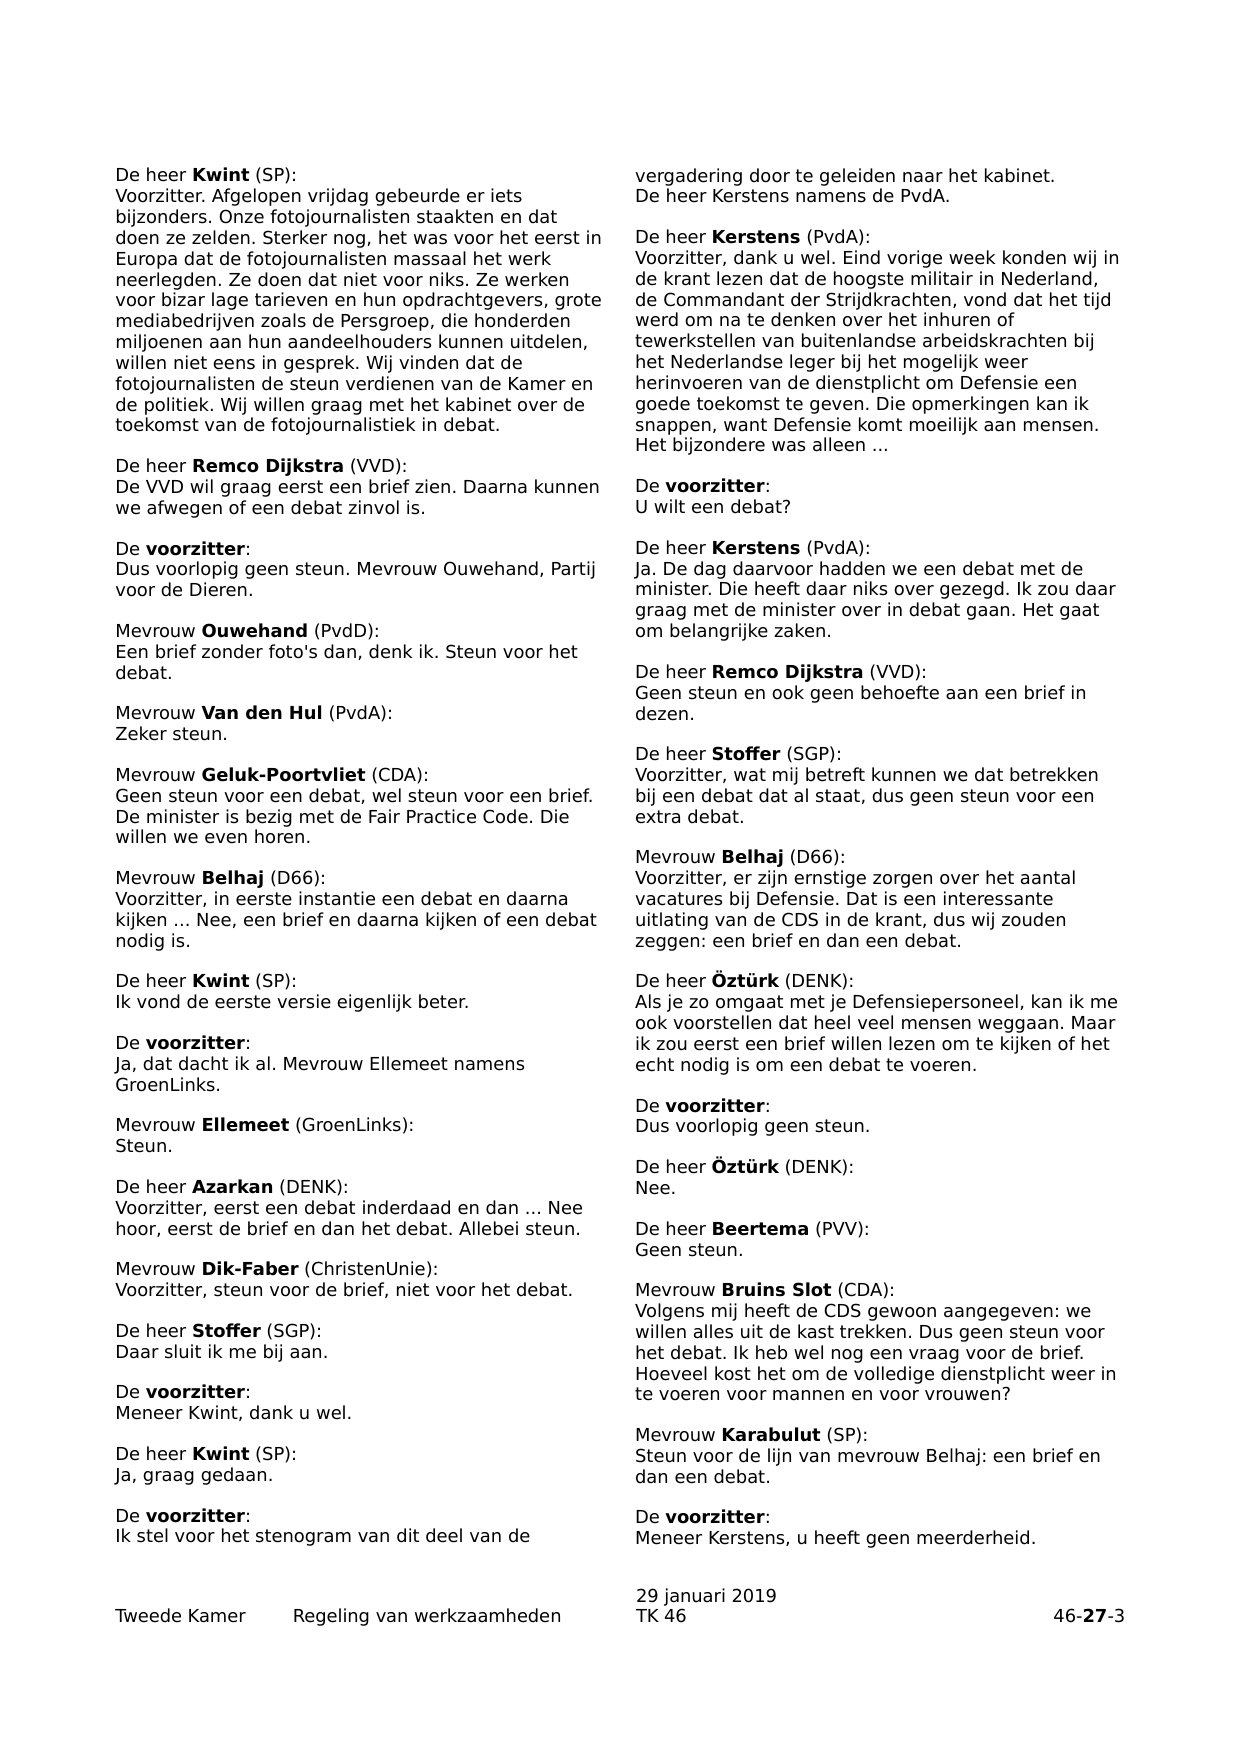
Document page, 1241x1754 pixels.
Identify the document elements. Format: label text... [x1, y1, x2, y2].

text De voorzitter: [635, 476, 1125, 497]
text De heer Öztürk (DENK): [635, 1157, 1125, 1178]
text Voorzitter, dank u wel. Eind vorige week konden wij in de krant lezen dat de hoogste militair in Nederland, de Commandant der Strijdkrachten, vond dat het tijd werd om na te denken over het inhuren of tewerkstellen van buitenlandse arbeidskrachten bij het Nederlandse leger bij het mogelijk weer herinvoeren van de dienstplicht om Defensie een goede toekomst te geven. Die opmerkingen kan ik snappen, want Defensie komt moeilijk aan mensen. Het bijzondere was alleen ... [635, 248, 1125, 456]
text vergadering door te geleiden naar het kabinet. [635, 165, 1125, 186]
text De heer Kerstens (PvdA): [635, 538, 1125, 558]
text Steun voor de lijn van mevrouw Belhaj: een brief en dan een debat. [635, 1446, 1125, 1487]
text Een brief zonder foto's dan, denk ik. Steun voor het debat. [115, 642, 605, 683]
text De voorzitter: [115, 1382, 605, 1403]
text De heer Kerstens (PvdA): [635, 227, 1125, 248]
text De voorzitter: [115, 1505, 605, 1526]
text Meneer Kwint, dank u wel. [115, 1403, 605, 1424]
text Mevrouw Belhaj (D66): [115, 868, 605, 889]
text Mevrouw Dik-Faber (ChristenUnie): [115, 1259, 605, 1280]
text Meneer Kerstens, u heeft geen meerderheid. [635, 1528, 1125, 1549]
text Voorzitter, er zijn ernstige zorgen over het aantal vacatures bij Defensie. Dat is een interessante uitlating van de CDS in de krant, dus wij zouden zeggen: een brief en dan een debat. [635, 868, 1125, 951]
text De heer Kwint (SP): [115, 971, 605, 992]
text Voorzitter, in eerste instantie een debat en daarna kijken ... Nee, een brief en daarna kijken of een debat nodig is. [115, 889, 605, 951]
text Nee. [635, 1178, 1125, 1198]
text De heer Remco Dijkstra (VVD): [635, 662, 1125, 682]
text Geen steun en ook geen behoefte aan een brief in dezen. [635, 682, 1125, 724]
text Mevrouw Geluk-Poortvliet (CDA): [115, 765, 605, 786]
text De heer Beertema (PVV): [635, 1218, 1125, 1239]
text De voorzitter: [635, 1507, 1125, 1528]
text De voorzitter: [115, 1033, 605, 1053]
text Mevrouw Ouwehand (PvdD): [115, 621, 605, 642]
text Mevrouw Ellemeet (GroenLinks): [115, 1115, 605, 1136]
text Mevrouw Karabulut (SP): [635, 1425, 1125, 1446]
text De heer Stoffer (SGP): [635, 744, 1125, 765]
text Dus voorlopig geen steun. [635, 1116, 1125, 1137]
text Zeker steun. [115, 724, 605, 745]
text U wilt een debat? [635, 497, 1125, 518]
text Mevrouw Van den Hul (PvdA): [115, 703, 605, 724]
text Mevrouw Belhaj (D66): [635, 847, 1125, 868]
text Voorzitter, eerst een debat inderdaad en dan ... Nee hoor, eerst de brief en dan het debat. Allebei steun. [115, 1197, 605, 1239]
text Ja, graag gedaan. [115, 1464, 605, 1485]
text Voorzitter, steun voor de brief, niet voor het debat. [115, 1280, 605, 1301]
text Voorzitter, wat mij betreft kunnen we dat betrekken bij een debat dat al staat, dus geen steun voor een extra debat. [635, 765, 1125, 827]
text Mevrouw Bruins Slot (CDA): [635, 1280, 1125, 1301]
text Als je zo omgaat met je Defensiepersoneel, kan ik me ook voorstellen dat heel veel mensen weggaan. Maar ik zou eerst een brief willen lezen om te kijken of het echt nodig is om een debat te voeren. [635, 992, 1125, 1075]
text Voorzitter. Afgelopen vrijdag gebeurde er iets bijzonders. Onze fotojournalisten staakten en dat doen ze zelden. Sterker nog, het was voor het eerst in Europa dat de fotojournalisten massaal het werk neerlegden. Ze doen dat niet voor niks. Ze werken voor bizar lage tarieven en hun opdrachtgevers, grote mediabedrijven zoals de Persgroep, die honderden miljoenen aan hun aandeelhouders kunnen uitdelen, willen niet eens in gesprek. Wij vinden dat de fotojournalisten de steun verdienen van de Kamer en de politiek. Wij willen graag met het kabinet over de toekomst van de fotojournalistiek in debat. [115, 186, 605, 436]
text Ik vond de eerste versie eigenlijk beter. [115, 992, 605, 1013]
text Dus voorlopig geen steun. Mevrouw Ouwehand, Partij voor de Dieren. [115, 559, 605, 601]
text De heer Stoffer (SGP): [115, 1321, 605, 1341]
text Ja. De dag daarvoor hadden we een debat met de minister. Die heeft daar niks over gezegd. Ik zou daar graag met de minister over in debat gaan. Het gaat om belangrijke zaken. [635, 558, 1125, 642]
text Volgens mij heeft de CDS gewoon aangegeven: we willen alles uit de kast trekken. Dus geen steun voor het debat. Ik heb wel nog een vraag voor de brief. Hoeveel kost het om de volledige dienstplicht weer in te voeren voor mannen en voor vrouwen? [635, 1301, 1125, 1405]
text De heer Öztürk (DENK): [635, 971, 1125, 992]
text Ik stel voor het stenogram van dit deel van de [115, 1526, 605, 1547]
text De heer Kwint (SP): [115, 1444, 605, 1464]
text De voorzitter: [635, 1095, 1125, 1116]
text De heer Azarkan (DENK): [115, 1177, 605, 1197]
text Geen steun. [635, 1239, 1125, 1260]
text Daar sluit ik me bij aan. [115, 1341, 605, 1362]
text De VVD wil graag eerst een brief zien. Daarna kunnen we afwegen of een debat zinvol is. [115, 477, 605, 518]
text De heer Remco Dijkstra (VVD): [115, 456, 605, 477]
text De voorzitter: [115, 538, 605, 559]
text De heer Kerstens namens de PvdA. [635, 186, 1125, 207]
text Ja, dat dacht ik al. Mevrouw Ellemeet namens GroenLinks. [115, 1053, 605, 1095]
text Geen steun voor een debat, wel steun voor een brief. De minister is bezig met de Fair Practice Code. Die willen we even horen. [115, 786, 605, 848]
text Steun. [115, 1136, 605, 1157]
text De heer Kwint (SP): [115, 165, 605, 186]
